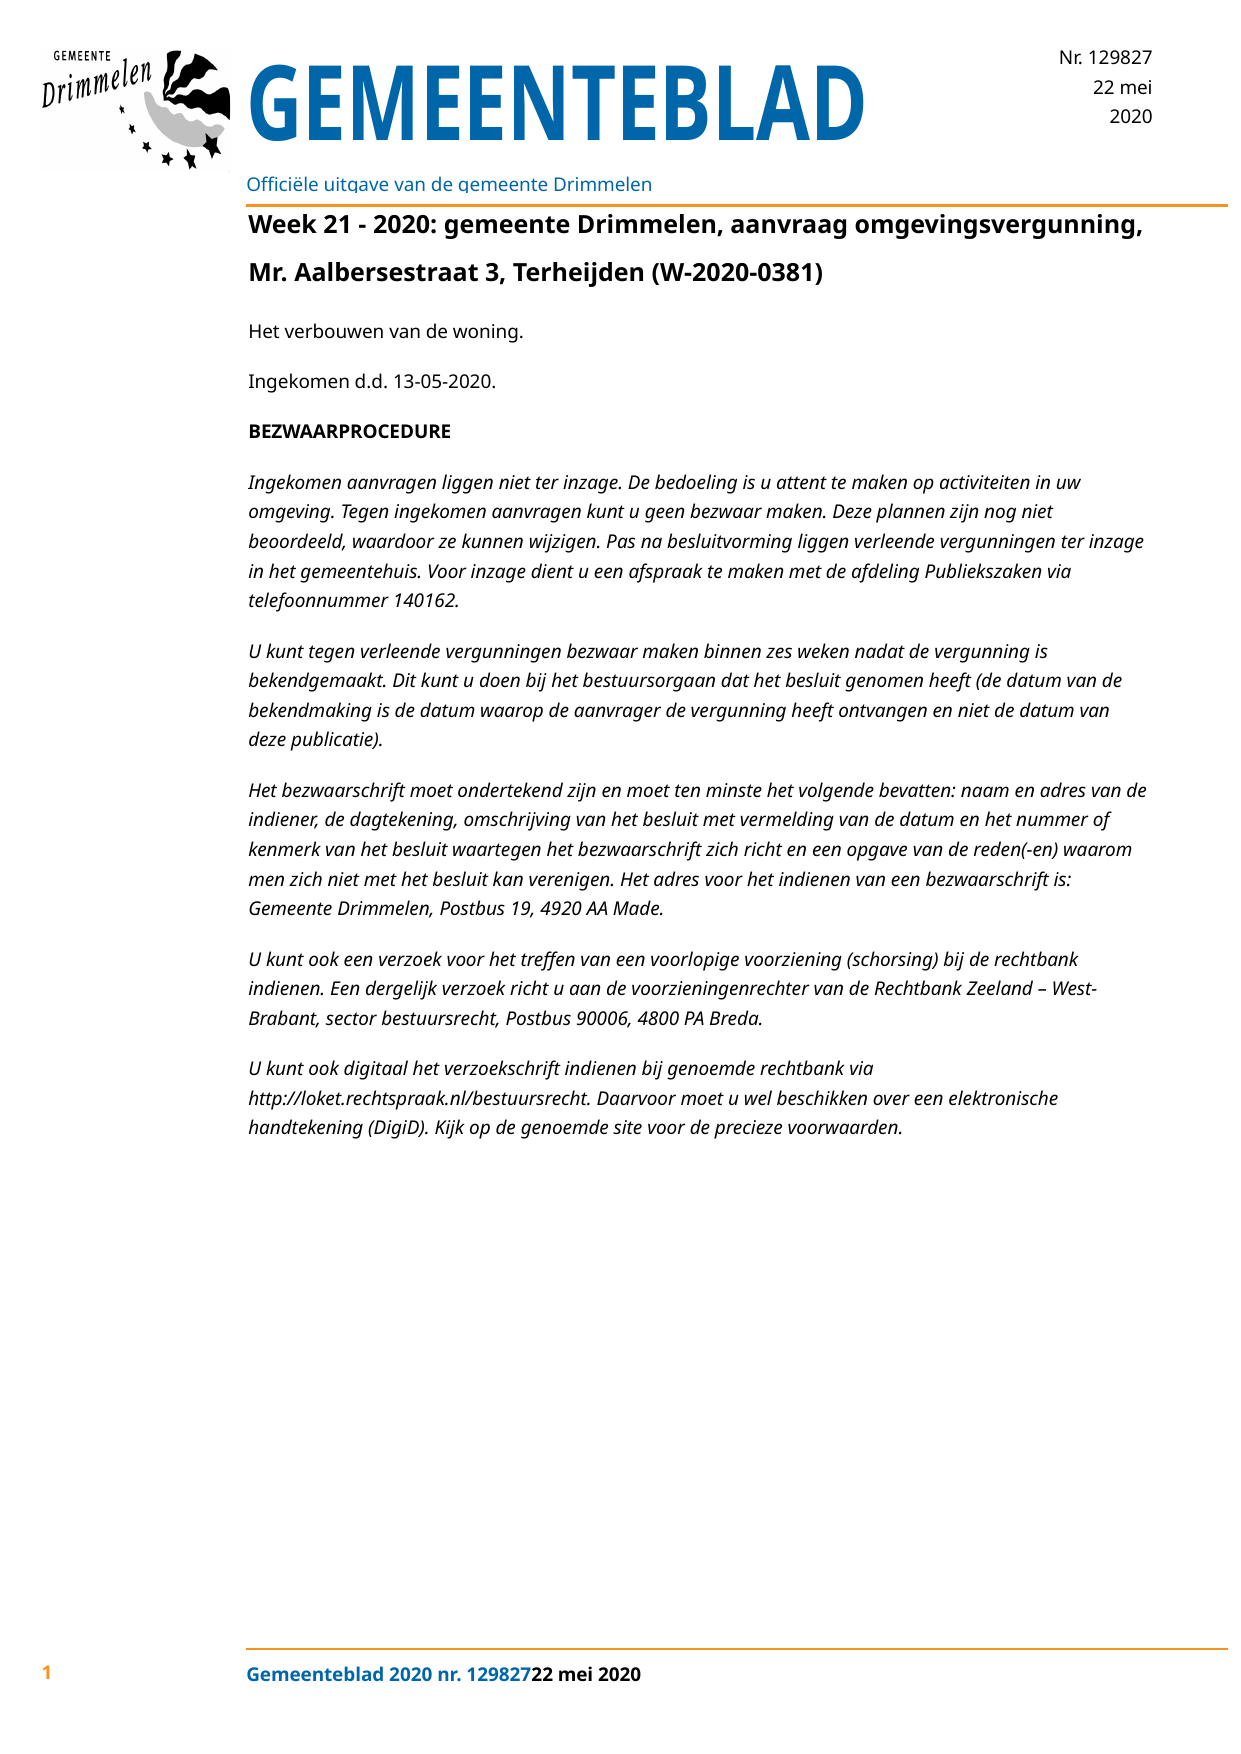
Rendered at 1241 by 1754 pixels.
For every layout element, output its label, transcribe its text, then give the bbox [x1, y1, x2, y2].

text Het verbouwen van de woning. [248, 318, 1152, 344]
text Ingekomen d.d. 13-05-2020. [248, 368, 1152, 394]
text Ingekomen aanvragen liggen niet ter inzage. De bedoeling is u attent te maken op activiteiten in uw omgeving. Tegen ingekomen aanvragen kunt u geen bezwaar maken. Deze plannen zijn nog niet beoordeeld, waardoor ze kunnen wijzigen. Pas na besluitvorming liggen verleende vergunningen ter inzage in het gemeentehuis. Voor inzage dient u een afspraak te maken met de afdeling Publiekszaken via telefoonnummer 140162. [248, 469, 1152, 613]
text U kunt ook digitaal het verzoekschrift indienen bij genoemde rechtbank via http://loket.rechtspraak.nl/bestuursrecht. Daarvoor moet u wel beschikken over een elektronische handtekening (DigiD). Kijk op de genoemde site voor de precieze voorwaarden. [248, 1055, 1152, 1140]
text BEZWAARPROCEDURE [248, 419, 1152, 444]
text U kunt ook een verzoek voor het treffen van een voorlopige voorziening (schorsing) bij de rechtbank indienen. Een dergelijk verzoek richt u aan de voorzieningenrechter van de Rechtbank Zeeland – West-Brabant, sector bestuursrecht, Postbus 90006, 4800 PA Breda. [248, 946, 1152, 1031]
text U kunt tegen verleende vergunningen bezwaar maken binnen zes weken nadat de vergunning is bekendgemaakt. Dit kunt u doen bij het bestuursorgaan dat het besluit genomen heeft (de datum van de bekendmaking is de datum waarop de aanvrager de vergunning heeft ontvangen en niet de datum van deze publicatie). [248, 638, 1152, 752]
text Het bezwaarschrift moet ondertekend zijn en moet ten minste het volgende bevatten: naam en adres van de indiener, de dagtekening, omschrijving van het besluit met vermelding van de datum en het nummer of kenmerk van het besluit waartegen het bezwaarschrift zich richt en een opgave van de reden(-en) waarom men zich niet met het besluit kan verenigen. Het adres voor het indienen van een bezwaarschrift is: Gemeente Drimmelen, Postbus 19, 4920 AA Made. [248, 777, 1152, 921]
text Week 21 - 2020: gemeente Drimmelen, aanvraag omgevingsvergunning, Mr. Aalbersestraat 3, Terheijden (W-2020-0381) [248, 207, 1152, 288]
picture [41, 47, 231, 172]
